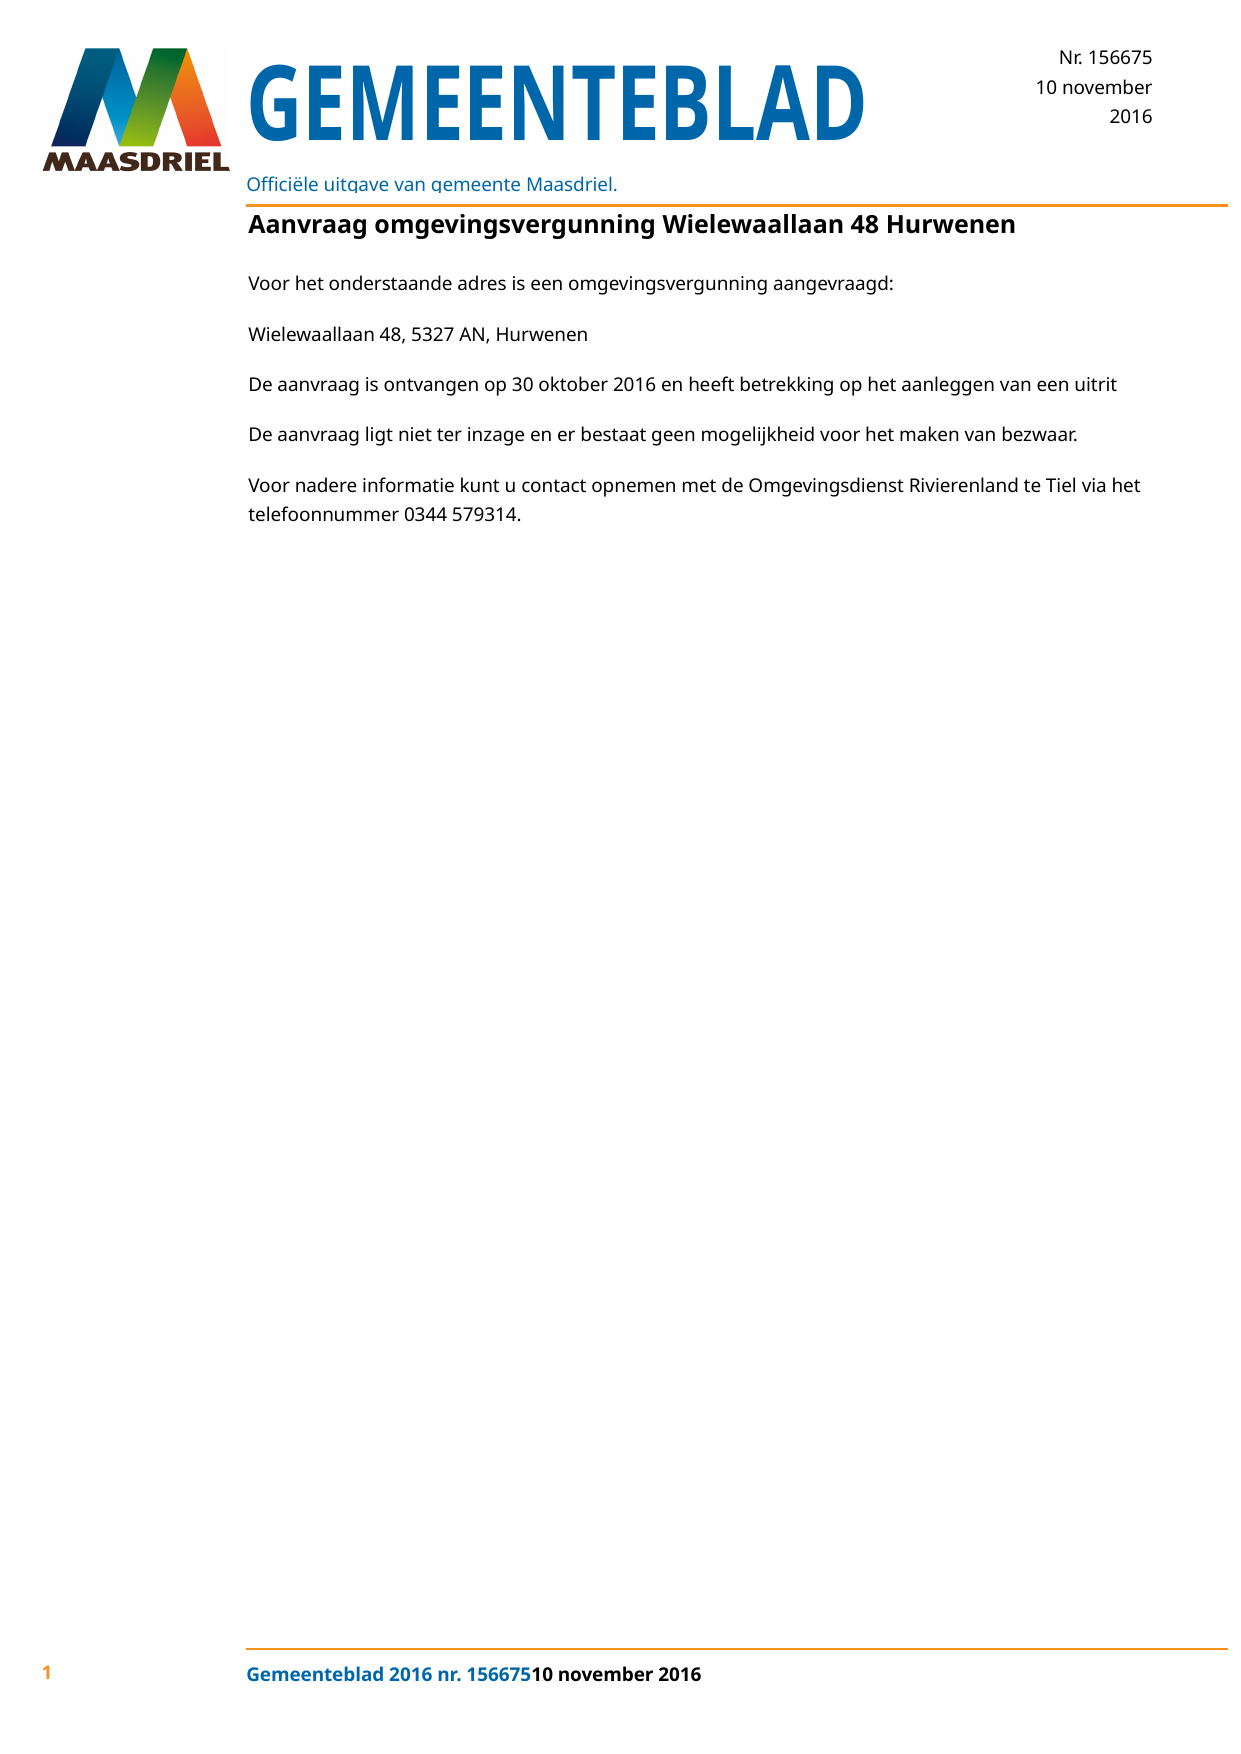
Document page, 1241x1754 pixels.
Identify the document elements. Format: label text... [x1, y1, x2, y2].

text Voor nadere informatie kunt u contact opnemen met de Omgevingsdienst Rivierenland te Tiel via het telefoonnummer 0344 579314. [248, 472, 1152, 527]
text De aanvraag ligt niet ter inzage en er bestaat geen mogelijkheid voor het maken van bezwaar. [248, 422, 1152, 447]
picture [41, 47, 231, 172]
text Aanvraag omgevingsvergunning Wielewaallaan 48 Hurwenen [248, 207, 1152, 241]
text Voor het onderstaande adres is een omgevingsvergunning aangevraagd: [248, 270, 1152, 296]
text Wielewaallaan 48, 5327 AN, Hurwenen [248, 321, 1152, 346]
text De aanvraag is ontvangen op 30 oktober 2016 en heeft betrekking op het aanleggen van een uitrit [248, 371, 1152, 397]
